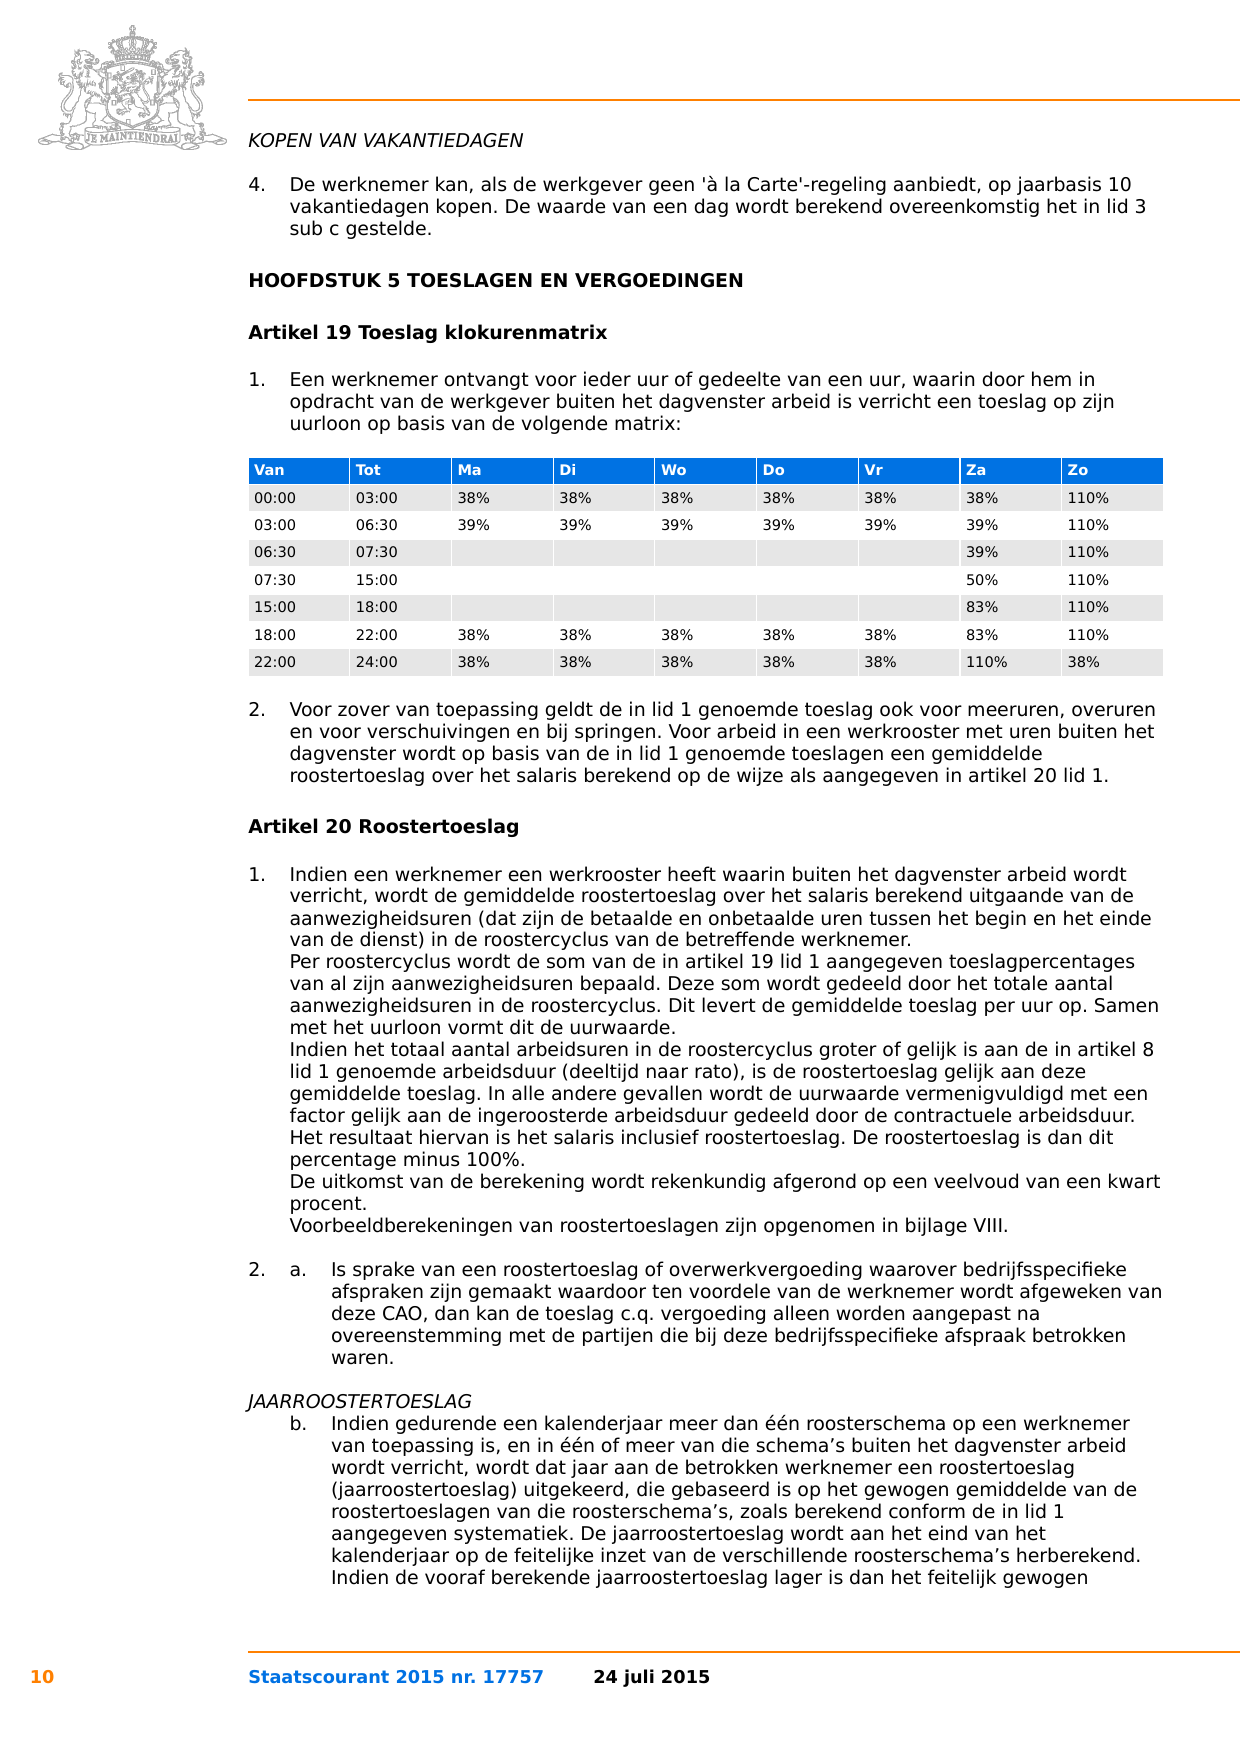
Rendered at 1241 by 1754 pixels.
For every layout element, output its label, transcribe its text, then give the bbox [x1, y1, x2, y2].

table_cell 38% [757, 622, 858, 648]
table_cell 110% [961, 649, 1061, 676]
table_cell 38% [452, 649, 553, 676]
text Indien het totaal aantal arbeidsuren in de roostercyclus groter of gelijk is aan de in artikel 8 lid 1 genoemde arbeidsduur (deeltijd naar rato), is de roostertoeslag gelijk aan deze gemiddelde toeslag. In alle andere gevallen wordt de uurwaarde vermenigvuldigd met een factor gelijk aan de ingeroosterde arbeidsduur gedeeld door de contractuele arbeidsduur. Het resultaat hiervan is het salaris inclusief roostertoeslag. De roostertoeslag is dan dit percentage minus 100%. [289, 1039, 1163, 1171]
table_cell [859, 595, 959, 621]
text Voorbeeldberekeningen van roostertoeslagen zijn opgenomen in bijlage VIII. [289, 1215, 1163, 1237]
text 1. Indien een werknemer een werkrooster heeft waarin buiten het dagvenster arbeid wordt verricht, wordt de gemiddelde roostertoeslag over het salaris berekend uitgaande van de aanwezigheidsuren (dat zijn de betaalde en onbetaalde uren tussen het begin en het einde van de dienst) in de roostercyclus van de betreffende werknemer. [248, 863, 1163, 951]
subtitle Artikel 20 Roostertoeslag [248, 816, 1163, 838]
text 4. De werknemer kan, als de werkgever geen 'à la Carte'-regeling aanbiedt, op jaarbasis 10 vakantiedagen kopen. De waarde van een dag wordt berekend overeenkomstig het in lid 3 sub c gestelde. [248, 174, 1163, 240]
table_cell 06:30 [249, 540, 349, 566]
table_cell 15:00 [350, 567, 451, 593]
table_cell 110% [1062, 567, 1163, 593]
table_cell 110% [1062, 512, 1163, 539]
table_cell 24:00 [350, 649, 451, 676]
table_cell 38% [554, 649, 654, 676]
table_header Za [961, 458, 1061, 484]
table_cell [554, 540, 654, 566]
table_cell 50% [961, 567, 1061, 593]
table_cell 39% [452, 512, 553, 539]
subtitle Artikel 19 Toeslag klokurenmatrix [248, 322, 1163, 344]
table_cell [757, 540, 858, 566]
table_cell [757, 595, 858, 621]
table_header Tot [350, 458, 451, 484]
text 2. a. Is sprake van een roostertoeslag of overwerkvergoeding waarover bedrijfsspecifieke afspraken zijn gemaakt waardoor ten voordele van de werknemer wordt afgeweken van deze CAO, dan kan de toeslag c.q. vergoeding alleen worden aangepast na overeenstemming met de partijen die bij deze bedrijfsspecifieke afspraak betrokken waren. [248, 1259, 1163, 1369]
table_cell 38% [452, 622, 553, 648]
text Per roostercyclus wordt de som van de in artikel 19 lid 1 aangegeven toeslagpercentages van al zijn aanwezigheidsuren bepaald. Deze som wordt gedeeld door het totale aantal aanwezigheidsuren in de roostercyclus. Dit levert de gemiddelde toeslag per uur op. Samen met het uurloon vormt dit de uurwaarde. [289, 951, 1163, 1039]
table_cell 39% [859, 512, 959, 539]
table_cell [554, 567, 654, 593]
text b. Indien gedurende een kalenderjaar meer dan één roosterschema op een werknemer van toepassing is, en in één of meer van die schema’s buiten het dagvenster arbeid wordt verricht, wordt dat jaar aan de betrokken werknemer een roostertoeslag (jaarroostertoeslag) uitgekeerd, die gebaseerd is op het gewogen gemiddelde van de roostertoeslagen van die roosterschema’s, zoals berekend conform de in lid 1 aangegeven systematiek. De jaarroostertoeslag wordt aan het eind van het kalenderjaar op de feitelijke inzet van de verschillende roosterschema’s herberekend. Indien de vooraf berekende jaarroostertoeslag lager is dan het feitelijk gewogen [289, 1413, 1163, 1588]
table_cell 03:00 [350, 485, 451, 511]
table_cell 38% [554, 622, 654, 648]
table_cell 38% [859, 485, 959, 511]
table_header Zo [1062, 458, 1163, 484]
table_cell 39% [961, 540, 1061, 566]
table_cell 38% [452, 485, 553, 511]
picture [38, 25, 227, 150]
table_cell 39% [554, 512, 654, 539]
table_cell [452, 567, 553, 593]
table_cell [655, 595, 756, 621]
table_cell 15:00 [249, 595, 349, 621]
table_header Wo [655, 458, 756, 484]
table_header Do [757, 458, 858, 484]
table_cell [452, 595, 553, 621]
text De uitkomst van de berekening wordt rekenkundig afgerond op een veelvoud van een kwart procent. [289, 1171, 1163, 1215]
table_cell [859, 567, 959, 593]
table_cell 18:00 [249, 622, 349, 648]
table_cell 07:30 [350, 540, 451, 566]
table_cell [859, 540, 959, 566]
table_cell 22:00 [350, 622, 451, 648]
table_cell 38% [1062, 649, 1163, 676]
table_cell 39% [961, 512, 1061, 539]
table_cell 38% [655, 485, 756, 511]
table_cell 38% [554, 485, 654, 511]
table_cell 110% [1062, 622, 1163, 648]
table_cell 38% [961, 485, 1061, 511]
subtitle JAARROOSTERTOESLAG [248, 1391, 1163, 1413]
table_cell 07:30 [249, 567, 349, 593]
table_cell 110% [1062, 540, 1163, 566]
table_cell 38% [757, 649, 858, 676]
table_cell 38% [655, 622, 756, 648]
table_cell [655, 540, 756, 566]
table_cell 83% [961, 595, 1061, 621]
table_cell 110% [1062, 485, 1163, 511]
table_cell 38% [757, 485, 858, 511]
table_cell 39% [757, 512, 858, 539]
subtitle KOPEN VAN VAKANTIEDAGEN [248, 130, 1163, 152]
table_cell [452, 540, 553, 566]
table_header Van [249, 458, 349, 484]
table_header Vr [859, 458, 959, 484]
text 1. Een werknemer ontvangt voor ieder uur of gedeelte van een uur, waarin door hem in opdracht van de werkgever buiten het dagvenster arbeid is verricht een toeslag op zijn uurloon op basis van de volgende matrix: [248, 369, 1163, 434]
text 2. Voor zover van toepassing geldt de in lid 1 genoemde toeslag ook voor meeruren, overuren en voor verschuivingen en bij springen. Voor arbeid in een werkrooster met uren buiten het dagvenster wordt op basis van de in lid 1 genoemde toeslagen een gemiddelde roostertoeslag over het salaris berekend op de wijze als aangegeven in artikel 20 lid 1. [248, 698, 1163, 786]
subtitle HOOFDSTUK 5 TOESLAGEN EN VERGOEDINGEN [248, 270, 1163, 292]
table_cell [655, 567, 756, 593]
table_cell 83% [961, 622, 1061, 648]
table_cell 38% [859, 649, 959, 676]
table_header Di [554, 458, 654, 484]
table_cell 18:00 [350, 595, 451, 621]
table_cell [554, 595, 654, 621]
table_header Ma [452, 458, 553, 484]
table_cell 38% [859, 622, 959, 648]
table_cell 110% [1062, 595, 1163, 621]
table_cell 06:30 [350, 512, 451, 539]
table_cell 00:00 [249, 485, 349, 511]
table_cell 39% [655, 512, 756, 539]
table_cell [757, 567, 858, 593]
table_cell 38% [655, 649, 756, 676]
table_cell 03:00 [249, 512, 349, 539]
table_cell 22:00 [249, 649, 349, 676]
